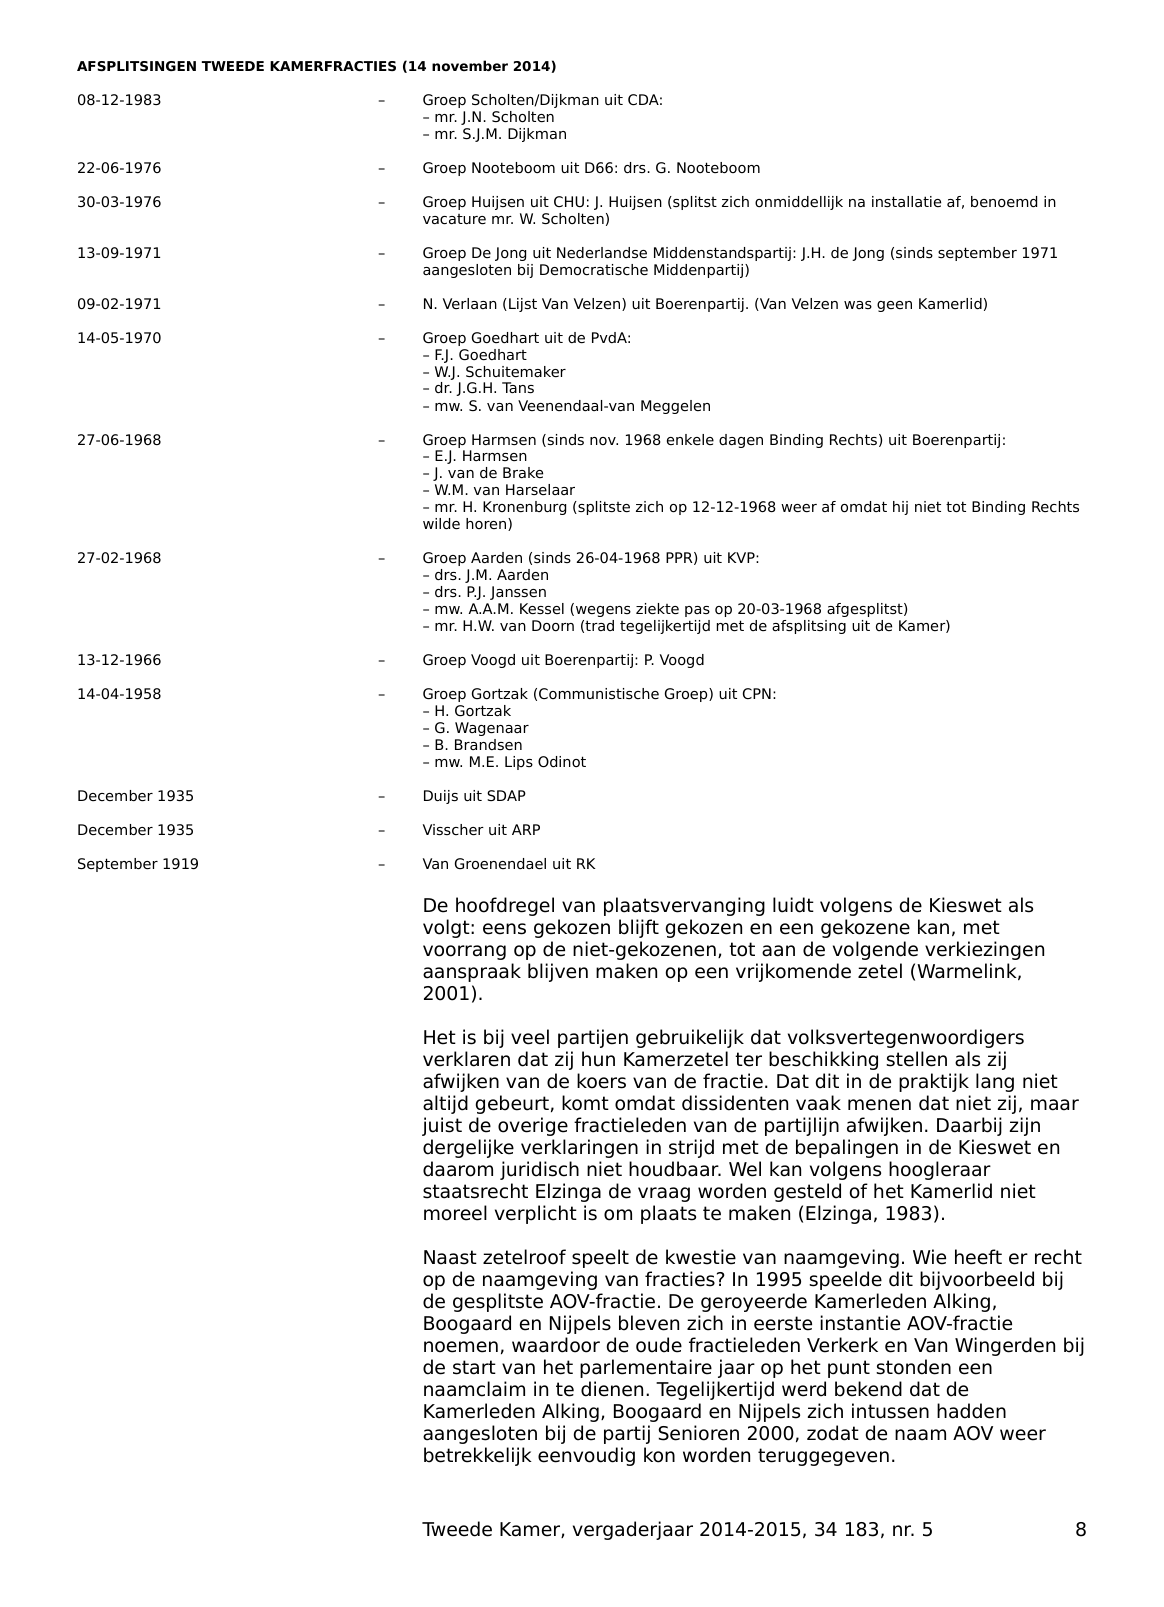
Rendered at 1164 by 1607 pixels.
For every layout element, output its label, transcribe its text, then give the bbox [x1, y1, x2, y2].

text Het is bij veel partijen gebruikelijk dat volksvertegenwoordigers verklaren dat zij hun Kamerzetel ter beschikking stellen als zij afwijken van de koers van de fractie. Dat dit in de praktijk lang niet altijd gebeurt, komt omdat dissidenten vaak menen dat niet zij, maar juist de overige fractieleden van de partijlijn afwijken. Daarbij zijn dergelijke verklaringen in strijd met de bepalingen in de Kieswet en daarom juridisch niet houdbaar. Wel kan volgens hoogleraar staatsrecht Elzinga de vraag worden gesteld of het Kamerlid niet moreel verplicht is om plaats te maken (Elzinga, 1983). [422, 1027, 1087, 1225]
table_cell [372, 346, 416, 363]
table_cell [77, 109, 372, 126]
table_cell Visscher uit ARP [416, 822, 1087, 839]
table_cell – G. Wagenaar [416, 720, 1087, 737]
table_cell [372, 448, 416, 465]
table_cell [372, 567, 416, 584]
table_cell [372, 414, 416, 431]
table_cell [372, 499, 416, 533]
table_cell [77, 771, 372, 788]
table_cell December 1935 [77, 822, 372, 839]
table_cell 13-09-1971 [77, 245, 372, 278]
table_cell [372, 618, 416, 635]
table_cell [372, 313, 416, 329]
table_cell [372, 126, 416, 143]
table_cell [372, 754, 416, 771]
table_cell – [372, 856, 416, 873]
table_cell [372, 465, 416, 482]
table_cell [372, 279, 416, 296]
table_cell [77, 126, 372, 143]
table_cell [77, 465, 372, 482]
table_cell – mr. S.J.M. Dijkman [416, 126, 1087, 143]
table_cell – [372, 330, 416, 346]
table_cell – W.J. Schuitemaker [416, 364, 1087, 380]
table_cell [372, 533, 416, 550]
table_cell – [372, 431, 416, 448]
table_cell [77, 737, 372, 754]
table_cell [77, 754, 372, 771]
table_cell – [372, 788, 416, 805]
table_cell – mr. J.N. Scholten [416, 109, 1087, 126]
table_cell [372, 805, 416, 822]
table_cell – [372, 245, 416, 278]
table_cell 14-04-1958 [77, 686, 372, 703]
table_cell [77, 380, 372, 397]
table_cell [372, 703, 416, 720]
table_cell [416, 228, 1087, 244]
table_cell – mw. S. van Veenendaal-van Meggelen [416, 398, 1087, 414]
table_cell [372, 75, 416, 92]
table_cell [77, 839, 372, 856]
table_cell 08-12-1983 [77, 92, 372, 109]
table_cell 22-06-1976 [77, 160, 372, 177]
table_cell – J. van de Brake [416, 465, 1087, 482]
table_cell [77, 143, 372, 160]
table_cell [77, 228, 372, 244]
table_cell Van Groenendael uit RK [416, 856, 1087, 873]
table_cell 27-02-1968 [77, 550, 372, 567]
table_cell – H. Gortzak [416, 703, 1087, 720]
table_cell [416, 177, 1087, 194]
table_cell [77, 720, 372, 737]
table_cell [372, 109, 416, 126]
table_cell [372, 143, 416, 160]
table_cell – F.J. Goedhart [416, 346, 1087, 363]
table_cell [77, 313, 372, 329]
table_cell Groep Huijsen uit CHU: J. Huijsen (splitst zich onmiddellijk na installatie af, benoemd in vacature mr. W. Scholten) [416, 194, 1087, 228]
table_cell [416, 805, 1087, 822]
table_cell – [372, 686, 416, 703]
table_cell [77, 584, 372, 601]
table_cell [77, 364, 372, 380]
table_cell Groep Nooteboom uit D66: drs. G. Nooteboom [416, 160, 1087, 177]
table_cell [77, 635, 372, 652]
table_cell N. Verlaan (Lijst Van Velzen) uit Boerenpartij. (Van Velzen was geen Kamerlid) [416, 296, 1087, 312]
table_cell [77, 482, 372, 499]
table_cell 13-12-1966 [77, 652, 372, 669]
table_cell – [372, 92, 416, 109]
table_cell – W.M. van Harselaar [416, 482, 1087, 499]
table_cell – E.J. Harmsen [416, 448, 1087, 465]
text Naast zetelroof speelt de kwestie van naamgeving. Wie heeft er recht op de naamgeving van fracties? In 1995 speelde dit bijvoorbeeld bij de gesplitste AOV-fractie. De geroyeerde Kamerleden Alking, Boogaard en Nijpels bleven zich in eerste instantie AOV-fractie noemen, waardoor de oude fractieleden Verkerk en Van Wingerden bij de start van het parlementaire jaar op het punt stonden een naamclaim in te dienen. Tegelijkertijd werd bekend dat de Kamerleden Alking, Boogaard en Nijpels zich intussen hadden aangesloten bij de partij Senioren 2000, zodat de naam AOV weer betrekkelijk eenvoudig kon worden teruggegeven. [422, 1247, 1087, 1467]
table_cell [77, 669, 372, 686]
table_cell – drs. P.J. Janssen [416, 584, 1087, 601]
table_cell [372, 228, 416, 244]
table_cell [416, 533, 1087, 550]
table_cell [416, 75, 1087, 92]
table_header AFSPLITSINGEN TWEEDE KAMERFRACTIES (14 november 2014) [77, 59, 1087, 75]
table_cell [77, 346, 372, 363]
table_cell [372, 720, 416, 737]
table_cell – [372, 652, 416, 669]
table_cell [77, 533, 372, 550]
table_cell [372, 177, 416, 194]
table_cell – [372, 822, 416, 839]
table_cell [77, 601, 372, 618]
table_cell [416, 839, 1087, 856]
table_cell – mw. M.E. Lips Odinot [416, 754, 1087, 771]
table_cell – dr. J.G.H. Tans [416, 380, 1087, 397]
table_cell [77, 279, 372, 296]
table_cell [372, 669, 416, 686]
table_cell [77, 567, 372, 584]
table_cell Duijs uit SDAP [416, 788, 1087, 805]
table_cell Groep Harmsen (sinds nov. 1968 enkele dagen Binding Rechts) uit Boerenpartij: [416, 431, 1087, 448]
text De hoofdregel van plaatsvervanging luidt volgens de Kieswet als volgt: eens gekozen blijft gekozen en een gekozene kan, met voorrang op de niet-gekozenen, tot aan de volgende verkiezingen aanspraak blijven maken op een vrijkomende zetel (Warmelink, 2001). [422, 895, 1087, 1005]
table_cell [77, 177, 372, 194]
table_cell – [372, 296, 416, 312]
table_cell [372, 601, 416, 618]
table_cell Groep De Jong uit Nederlandse Middenstandspartij: J.H. de Jong (sinds september 1971 aangesloten bij Democratische Middenpartij) [416, 245, 1087, 278]
table_cell [372, 482, 416, 499]
table_cell – mr. H. Kronenburg (splitste zich op 12-12-1968 weer af omdat hij niet tot Binding Rechts wilde horen) [416, 499, 1087, 533]
table_cell [372, 584, 416, 601]
table_cell Groep Voogd uit Boerenpartij: P. Voogd [416, 652, 1087, 669]
table_cell – mw. A.A.M. Kessel (wegens ziekte pas op 20-03-1968 afgesplitst) [416, 601, 1087, 618]
table_cell [416, 313, 1087, 329]
table_cell [416, 669, 1087, 686]
table_cell [77, 618, 372, 635]
table_cell [77, 75, 372, 92]
table_cell [372, 635, 416, 652]
table_cell [416, 143, 1087, 160]
table_cell – [372, 160, 416, 177]
table_cell [416, 771, 1087, 788]
table_cell 30-03-1976 [77, 194, 372, 228]
table_cell 27-06-1968 [77, 431, 372, 448]
table_cell [77, 448, 372, 465]
table_cell [77, 414, 372, 431]
table_cell [372, 398, 416, 414]
table_cell September 1919 [77, 856, 372, 873]
table_cell – drs. J.M. Aarden [416, 567, 1087, 584]
table_cell – [372, 194, 416, 228]
table_cell Groep Goedhart uit de PvdA: [416, 330, 1087, 346]
table_cell – mr. H.W. van Doorn (trad tegelijkertijd met de afsplitsing uit de Kamer) [416, 618, 1087, 635]
table_cell [372, 771, 416, 788]
table_cell [372, 380, 416, 397]
table_cell [77, 398, 372, 414]
table_cell [77, 703, 372, 720]
table_cell December 1935 [77, 788, 372, 805]
table_cell – B. Brandsen [416, 737, 1087, 754]
table_cell [372, 839, 416, 856]
table_cell [416, 279, 1087, 296]
table_cell [77, 805, 372, 822]
table_cell – [372, 550, 416, 567]
table_cell [77, 499, 372, 533]
table_cell [372, 364, 416, 380]
table_cell Groep Scholten/Dijkman uit CDA: [416, 92, 1087, 109]
table_cell [416, 635, 1087, 652]
table_cell [372, 737, 416, 754]
table_cell Groep Aarden (sinds 26-04-1968 PPR) uit KVP: [416, 550, 1087, 567]
table_cell 09-02-1971 [77, 296, 372, 312]
table_cell 14-05-1970 [77, 330, 372, 346]
table_cell [416, 414, 1087, 431]
table_cell Groep Gortzak (Communistische Groep) uit CPN: [416, 686, 1087, 703]
